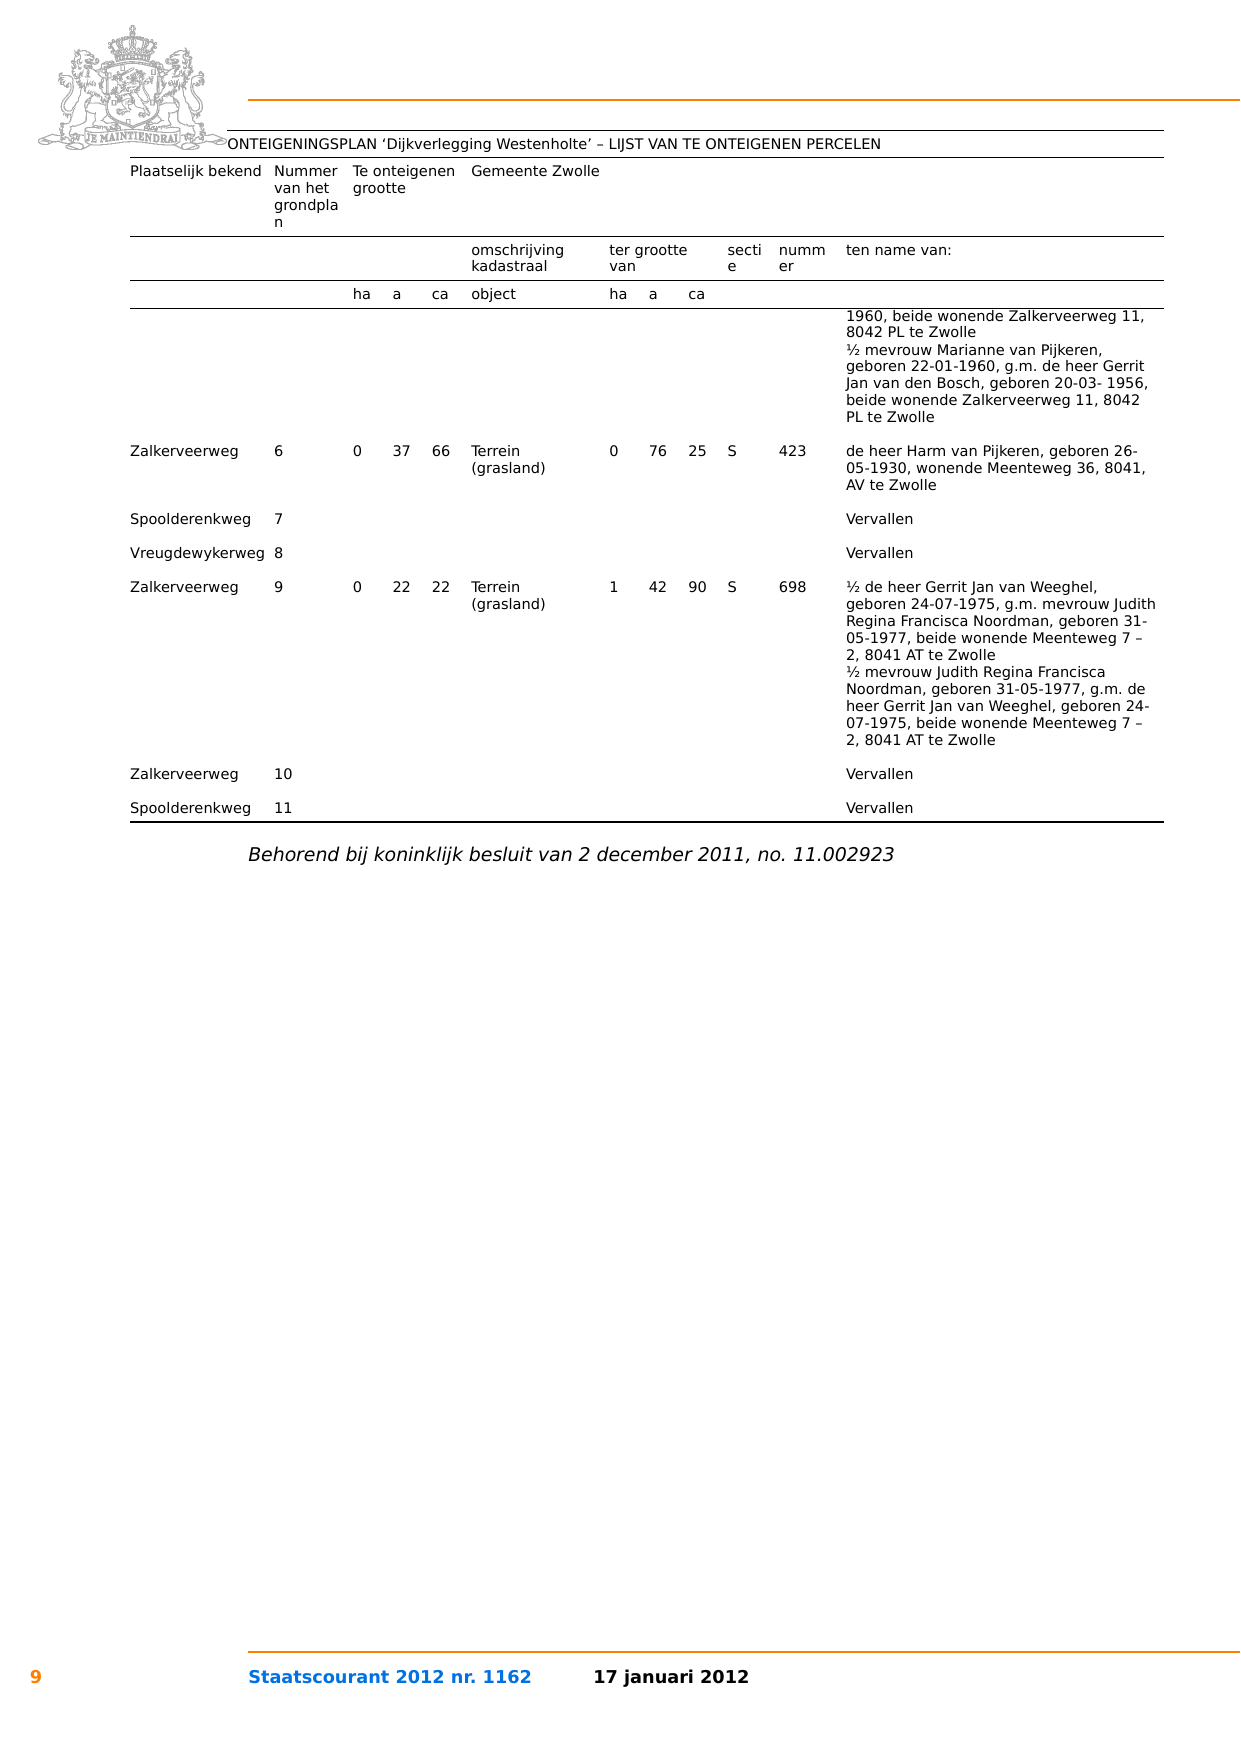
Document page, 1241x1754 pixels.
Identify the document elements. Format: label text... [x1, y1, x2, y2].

table_cell [773, 766, 840, 783]
table_cell [465, 494, 603, 511]
table_cell Zalkerveerweg [130, 766, 268, 783]
table_cell [465, 511, 603, 528]
table_cell Vervallen [840, 800, 1163, 821]
table_cell [268, 528, 347, 545]
picture [38, 25, 227, 150]
table_cell [603, 783, 643, 800]
table_cell [386, 426, 426, 443]
table_cell [840, 281, 1163, 307]
table_cell [840, 562, 1163, 579]
table_cell Spoolderenkweg [130, 800, 268, 821]
table_cell [465, 528, 603, 545]
table_cell [268, 309, 347, 426]
table_cell [721, 281, 773, 307]
table_cell [773, 562, 840, 579]
table_cell [603, 511, 643, 528]
table_cell [347, 494, 386, 511]
table_cell [465, 562, 603, 579]
table_cell [603, 766, 643, 783]
table_cell [465, 426, 603, 443]
table_cell 1 [603, 579, 643, 749]
table_cell [603, 426, 643, 443]
table_cell S [721, 443, 773, 494]
table_cell [773, 511, 840, 528]
table_cell [840, 494, 1163, 511]
table_cell [682, 426, 721, 443]
table_cell [130, 562, 268, 579]
table_cell Te onteigenen grootte [347, 158, 465, 236]
table_cell [130, 237, 268, 280]
table_cell de heer Harm van Pijkeren, geboren 26-05-1930, wonende Meenteweg 36, 8041, AV te Zwolle [840, 443, 1163, 494]
table_cell 7 [268, 511, 347, 528]
table_cell [643, 783, 682, 800]
table_cell 1960, beide wonende Zalkerveerweg 11, 8042 PL te Zwolle ½ mevrouw Marianne van Pijkeren, geboren 22-01-1960, g.m. de heer Gerrit Jan van den Bosch, geboren 20-03- 1956, beide wonende Zalkerveerweg 11, 8042 PL te Zwolle [840, 309, 1163, 426]
table_cell [773, 800, 840, 821]
table_cell [682, 766, 721, 783]
table_cell [386, 749, 426, 766]
table_cell [268, 783, 347, 800]
table_cell [347, 237, 465, 280]
table_cell [268, 281, 347, 307]
table_cell [721, 783, 773, 800]
table_cell nummer [773, 237, 840, 280]
table_header ONTEIGENINGSPLAN ‘Dijkverlegging Westenholte’ – LIJST VAN TE ONTEIGENEN PERCELEN [130, 131, 1163, 157]
table_cell Terrein (grasland) [465, 579, 603, 749]
table_cell ca [682, 281, 721, 307]
table_cell Vervallen [840, 766, 1163, 783]
table_cell 11 [268, 800, 347, 821]
table_cell [386, 309, 426, 426]
table_cell ca [426, 281, 465, 307]
table_cell [643, 426, 682, 443]
table_cell S [721, 579, 773, 749]
table_cell 37 [386, 443, 426, 494]
table_cell [386, 545, 426, 562]
table_cell [643, 494, 682, 511]
table_cell [465, 545, 603, 562]
table_cell 698 [773, 579, 840, 749]
table_cell Vervallen [840, 511, 1163, 528]
table_cell [347, 528, 386, 545]
table_cell Vreugdewykerweg [130, 545, 268, 562]
table_cell [426, 528, 465, 545]
table_cell [682, 562, 721, 579]
table_cell [721, 426, 773, 443]
table_cell [643, 309, 682, 426]
table_cell [721, 309, 773, 426]
table_cell sectie [721, 237, 773, 280]
table_cell [682, 545, 721, 562]
table_cell [840, 426, 1163, 443]
table_cell a [643, 281, 682, 307]
table_cell [386, 511, 426, 528]
table_cell [682, 749, 721, 766]
table_cell [721, 562, 773, 579]
table_cell [773, 545, 840, 562]
table_cell [643, 511, 682, 528]
table_cell [130, 309, 268, 426]
table_cell a [386, 281, 426, 307]
table_cell [465, 309, 603, 426]
table_cell [426, 749, 465, 766]
table_cell 0 [347, 579, 386, 749]
table_cell [721, 511, 773, 528]
table_cell [643, 562, 682, 579]
table_cell 6 [268, 443, 347, 494]
table_cell [721, 749, 773, 766]
table_cell 10 [268, 766, 347, 783]
table_cell 423 [773, 443, 840, 494]
table_cell [426, 309, 465, 426]
table_cell [426, 562, 465, 579]
table_cell [643, 800, 682, 821]
table_cell [603, 562, 643, 579]
table_cell [386, 528, 426, 545]
table_cell 9 [268, 579, 347, 749]
table_cell [347, 749, 386, 766]
table_cell [347, 309, 386, 426]
table_cell 0 [347, 443, 386, 494]
table_cell [773, 749, 840, 766]
table_cell [130, 783, 268, 800]
table_cell [773, 783, 840, 800]
table_cell Zalkerveerweg [130, 443, 268, 494]
table_cell [426, 494, 465, 511]
table_cell 8 [268, 545, 347, 562]
table_cell [643, 528, 682, 545]
table_cell [603, 309, 643, 426]
table_cell [773, 528, 840, 545]
table_cell [426, 511, 465, 528]
table_cell [643, 545, 682, 562]
table_cell ha [347, 281, 386, 307]
table_cell [603, 528, 643, 545]
table_cell [347, 545, 386, 562]
table_cell [682, 528, 721, 545]
table_cell [347, 766, 386, 783]
table_cell [130, 528, 268, 545]
table_cell [721, 766, 773, 783]
table_cell [682, 494, 721, 511]
table_cell [603, 545, 643, 562]
table_cell ha [603, 281, 643, 307]
table_cell [426, 783, 465, 800]
table_cell [773, 494, 840, 511]
table_cell [426, 766, 465, 783]
table_cell [840, 749, 1163, 766]
table_cell [130, 494, 268, 511]
table_cell [268, 562, 347, 579]
table_cell [840, 528, 1163, 545]
table_cell [721, 545, 773, 562]
table_cell [465, 766, 603, 783]
table_cell [347, 562, 386, 579]
table_cell 22 [426, 579, 465, 749]
table_cell ten name van: [840, 237, 1163, 280]
table_cell [465, 783, 603, 800]
table_cell [426, 426, 465, 443]
table_cell [347, 800, 386, 821]
table_cell [268, 749, 347, 766]
table_cell 90 [682, 579, 721, 749]
table_cell 25 [682, 443, 721, 494]
table_cell [465, 800, 603, 821]
table_cell [268, 426, 347, 443]
table_cell [386, 562, 426, 579]
table_cell 22 [386, 579, 426, 749]
table_cell [465, 749, 603, 766]
table_cell 0 [603, 443, 643, 494]
table_cell [130, 749, 268, 766]
table_cell [682, 511, 721, 528]
table_cell Zalkerveerweg [130, 579, 268, 749]
table_cell [721, 800, 773, 821]
table_cell object [465, 281, 603, 307]
table_cell Plaatselijk bekend [130, 158, 268, 236]
table_cell [721, 528, 773, 545]
table_cell [682, 783, 721, 800]
table_cell Nummer van het grondplan [268, 158, 347, 236]
table_cell 42 [643, 579, 682, 749]
table_cell ½ de heer Gerrit Jan van Weeghel, geboren 24-07-1975, g.m. mevrouw Judith Regina Francisca Noordman, geboren 31-05-1977, beide wonende Meenteweg 7 – 2, 8041 AT te Zwolle ½ mevrouw Judith Regina Francisca Noordman, geboren 31-05-1977, g.m. de heer Gerrit Jan van Weeghel, geboren 24-07-1975, beide wonende Meenteweg 7 – 2, 8041 AT te Zwolle [840, 579, 1163, 749]
table_cell Vervallen [840, 545, 1163, 562]
table_cell [130, 281, 268, 307]
table_cell ter grootte van [603, 237, 721, 280]
table_cell [347, 511, 386, 528]
table_cell [603, 749, 643, 766]
table_cell [268, 237, 347, 280]
table_cell [130, 426, 268, 443]
table_cell [840, 783, 1163, 800]
table_cell [268, 494, 347, 511]
table_cell Gemeente Zwolle [465, 158, 1163, 236]
table_cell Spoolderenkweg [130, 511, 268, 528]
table_cell [347, 426, 386, 443]
table_cell omschrijving kadastraal [465, 237, 603, 280]
table_cell [773, 281, 840, 307]
table_cell [721, 494, 773, 511]
table_cell [682, 309, 721, 426]
text Behorend bij koninklijk besluit van 2 december 2011, no. 11.002923 [248, 844, 1163, 866]
table_cell [682, 800, 721, 821]
table_cell [426, 545, 465, 562]
table_cell [386, 494, 426, 511]
table_cell [347, 783, 386, 800]
table_cell [773, 426, 840, 443]
table_cell 76 [643, 443, 682, 494]
table_cell [386, 766, 426, 783]
table_cell [386, 800, 426, 821]
table_cell 66 [426, 443, 465, 494]
table_cell [773, 309, 840, 426]
table_cell [386, 783, 426, 800]
table_cell [603, 494, 643, 511]
table_cell [643, 749, 682, 766]
table_cell [603, 800, 643, 821]
table_cell Terrein (grasland) [465, 443, 603, 494]
table_cell [426, 800, 465, 821]
table_cell [643, 766, 682, 783]
